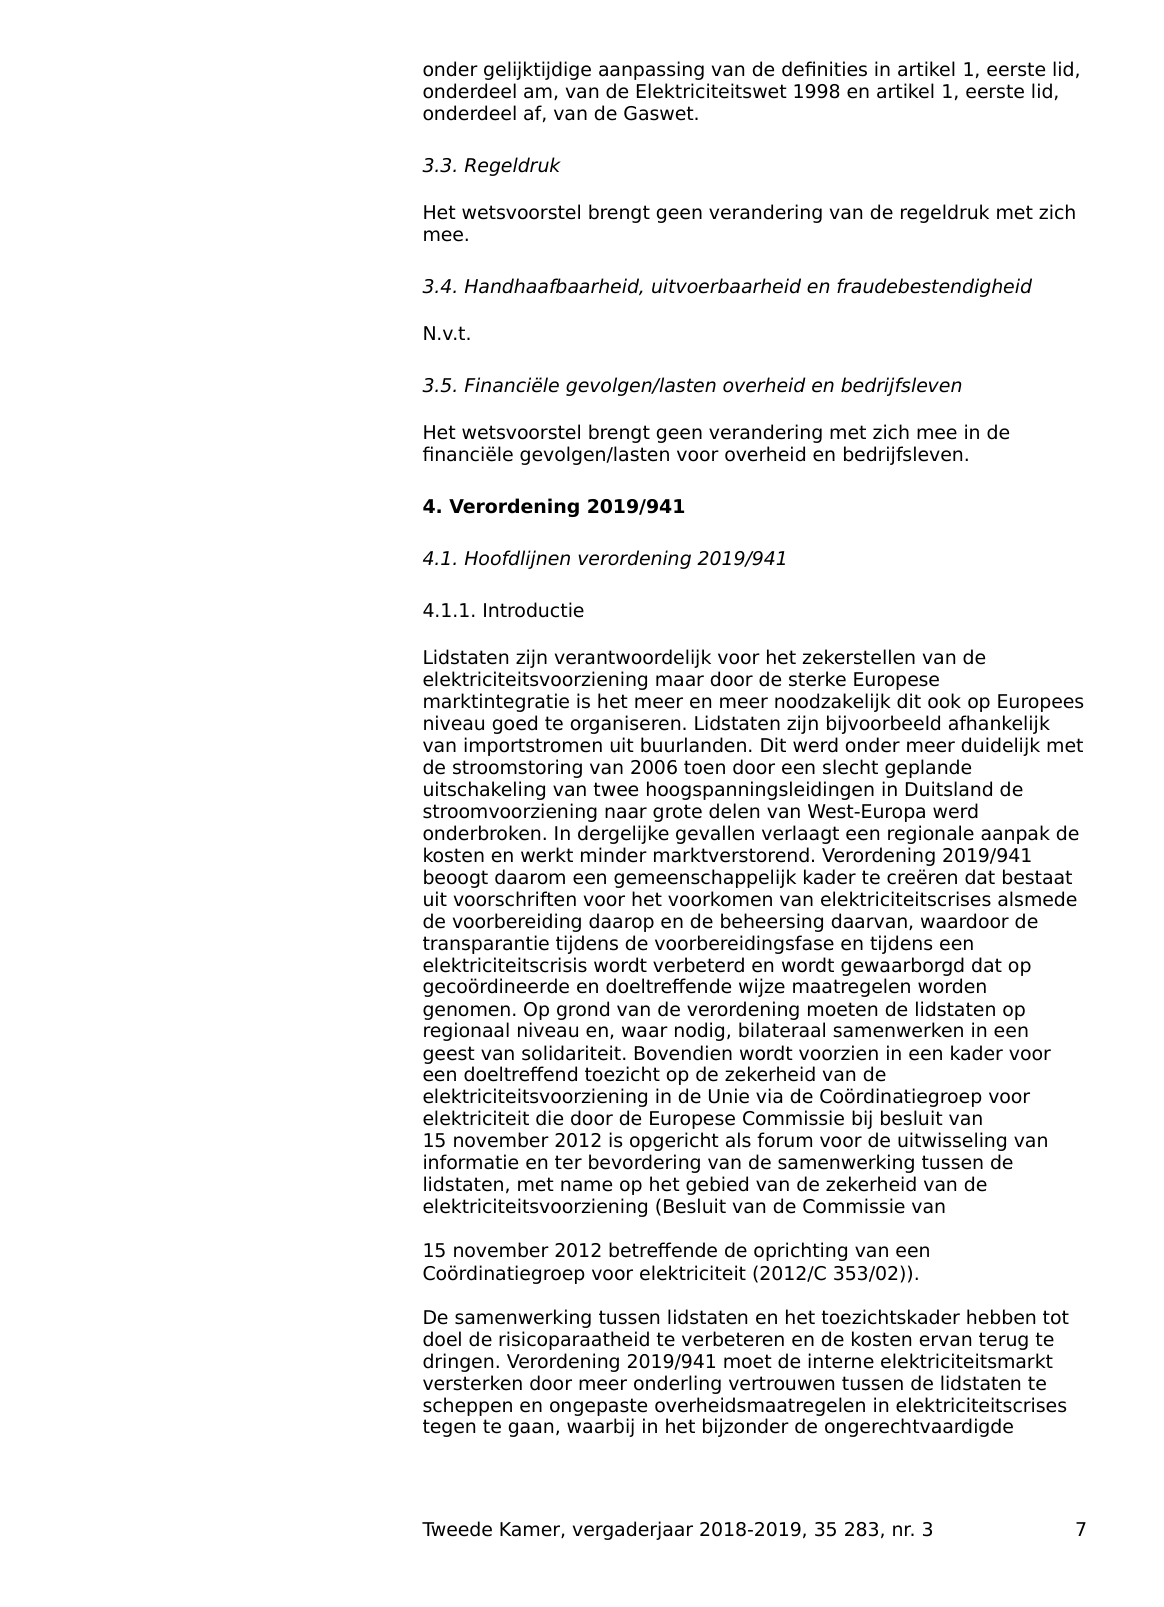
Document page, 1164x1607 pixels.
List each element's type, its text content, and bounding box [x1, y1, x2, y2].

text 15 november 2012 betreffende de oprichting van een Coördinatiegroep voor elektriciteit (2012/C 353/02)). [422, 1240, 1087, 1284]
subtitle 4.1. Hoofdlijnen verordening 2019/941 [422, 548, 1087, 570]
subtitle 4. Verordening 2019/941 [422, 496, 1087, 518]
text De samenwerking tussen lidstaten en het toezichtskader hebben tot doel de risicoparaatheid te verbeteren en de kosten ervan terug te dringen. Verordening 2019/941 moet de interne elektriciteitsmarkt versterken door meer onderling vertrouwen tussen de lidstaten te scheppen en ongepaste overheidsmaatregelen in elektriciteitscrises tegen te gaan, waarbij in het bijzonder de ongerechtvaardigde [422, 1307, 1087, 1438]
subtitle 3.3. Regeldruk [422, 155, 1087, 177]
subtitle 3.5. Financiële gevolgen/lasten overheid en bedrijfsleven [422, 375, 1087, 397]
text Lidstaten zijn verantwoordelijk voor het zekerstellen van de elektriciteitsvoorziening maar door de sterke Europese marktintegratie is het meer en meer noodzakelijk dit ook op Europees niveau goed te organiseren. Lidstaten zijn bijvoorbeeld afhankelijk van importstromen uit buurlanden. Dit werd onder meer duidelijk met de stroomstoring van 2006 toen door een slecht geplande uitschakeling van twee hoogspanningsleidingen in Duitsland de stroomvoorziening naar grote delen van West-Europa werd onderbroken. In dergelijke gevallen verlaagt een regionale aanpak de kosten en werkt minder marktverstorend. Verordening 2019/941 beoogt daarom een gemeenschappelijk kader te creëren dat bestaat uit voorschriften voor het voorkomen van elektriciteitscrises alsmede de voorbereiding daarop en de beheersing daarvan, waardoor de transparantie tijdens de voorbereidingsfase en tijdens een elektriciteitscrisis wordt verbeterd en wordt gewaarborgd dat op gecoördineerde en doeltreffende wijze maatregelen worden genomen. Op grond van de verordening moeten de lidstaten op regionaal niveau en, waar nodig, bilateraal samenwerken in een geest van solidariteit. Bovendien wordt voorzien in een kader voor een doeltreffend toezicht op de zekerheid van de elektriciteitsvoorziening in de Unie via de Coördinatiegroep voor elektriciteit die door de Europese Commissie bij besluit van 15 november 2012 is opgericht als forum voor de uitwisseling van informatie en ter bevordering van de samenwerking tussen de lidstaten, met name op het gebied van de zekerheid van de elektriciteitsvoorziening (Besluit van de Commissie van [422, 647, 1087, 1218]
subtitle 4.1.1. Introductie [422, 600, 1087, 622]
text N.v.t. [422, 323, 1087, 345]
subtitle 3.4. Handhaafbaarheid, uitvoerbaarheid en fraudebestendigheid [422, 276, 1087, 298]
text Het wetsvoorstel brengt geen verandering van de regeldruk met zich mee. [422, 202, 1087, 246]
text Het wetsvoorstel brengt geen verandering met zich mee in de financiële gevolgen/lasten voor overheid en bedrijfsleven. [422, 422, 1087, 466]
text onder gelijktijdige aanpassing van de definities in artikel 1, eerste lid, onderdeel am, van de Elektriciteitswet 1998 en artikel 1, eerste lid, onderdeel af, van de Gaswet. [422, 59, 1087, 125]
